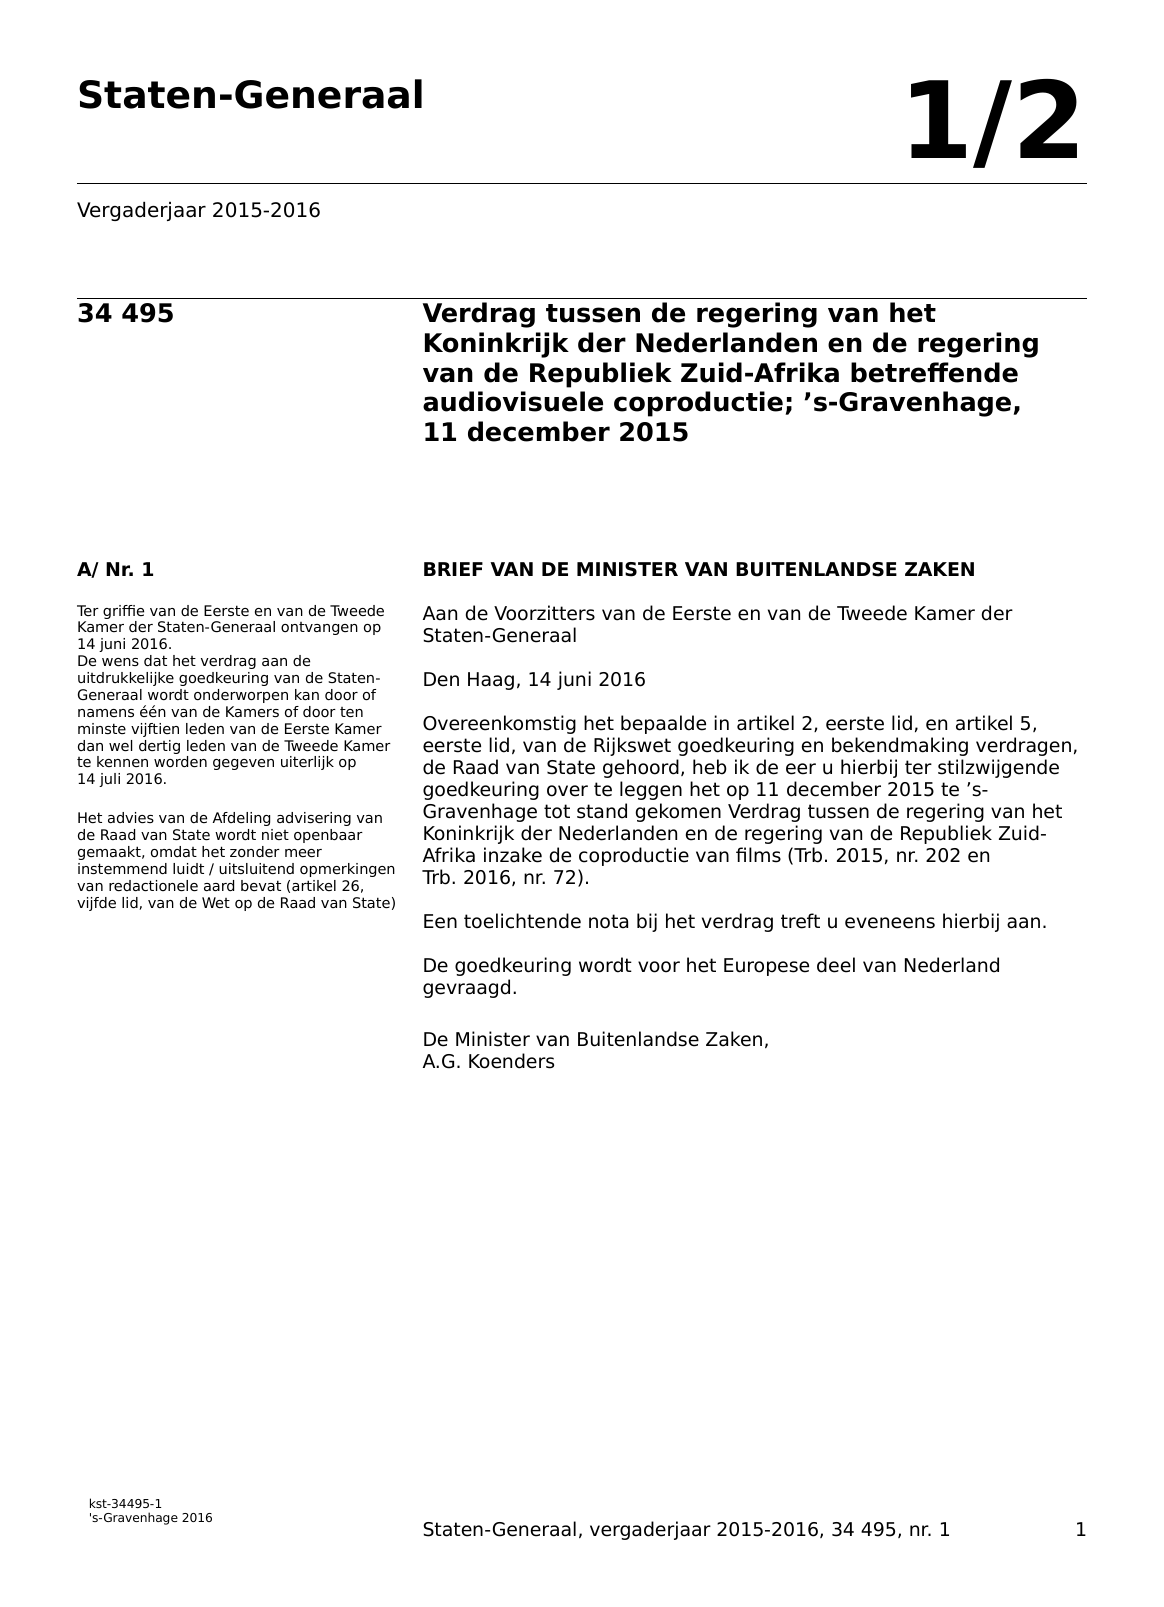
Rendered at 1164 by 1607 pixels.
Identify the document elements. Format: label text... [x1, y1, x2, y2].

text Een toelichtende nota bij het verdrag treft u eveneens hierbij aan. [422, 911, 1087, 933]
text [77, 788, 399, 810]
text Aan de Voorzitters van de Eerste en van de Tweede Kamer der Staten-Generaal [422, 603, 1087, 647]
text De Minister van Buitenlandse Zaken, A.G. Koenders [422, 1029, 1087, 1073]
subtitle A/ Nr. 1 BRIEF VAN DE MINISTER VAN BUITENLANDSE ZAKEN [77, 558, 1087, 580]
text kst-34495-1 [88, 1497, 323, 1511]
subtitle 34 495 Verdrag tussen de regering van het Koninkrijk der Nederlanden en de regering van de Republiek Zuid-Afrika betreffende audiovisuele coproductie; ’s-Gravenhage, 11 december 2015 [77, 299, 1087, 447]
text 's-Gravenhage 2016 [88, 1511, 323, 1525]
table_cell Vergaderjaar 2015-2016 [77, 184, 1087, 298]
text Den Haag, 14 juni 2016 [422, 669, 1087, 691]
text Ter griffie van de Eerste en van de Tweede Kamer der Staten-Generaal ontvangen op 14 juni 2016. [77, 603, 399, 653]
table_header Staten-Generaal [77, 59, 886, 183]
text De goedkeuring wordt voor het Europese deel van Nederland gevraagd. [422, 955, 1087, 999]
table_header 1/2 [886, 59, 1087, 183]
text De wens dat het verdrag aan de uitdrukkelijke goedkeuring van de Staten-Generaal wordt onderworpen kan door of namens één van de Kamers of door ten minste vijftien leden van de Eerste Kamer dan wel dertig leden van de Tweede Kamer te kennen worden gegeven uiterlijk op 14 juli 2016. [77, 653, 399, 788]
text Het advies van de Afdeling advisering van de Raad van State wordt niet openbaar gemaakt, omdat het zonder meer instemmend luidt / uitsluitend opmerkingen van redactionele aard bevat (artikel 26, vijfde lid, van de Wet op de Raad van State) [77, 810, 399, 912]
text Overeenkomstig het bepaalde in artikel 2, eerste lid, en artikel 5, eerste lid, van de Rijkswet goedkeuring en bekendmaking verdragen, de Raad van State gehoord, heb ik de eer u hierbij ter stilzwijgende goedkeuring over te leggen het op 11 december 2015 te ’s-Gravenhage tot stand gekomen Verdrag tussen de regering van het Koninkrijk der Nederlanden en de regering van de Republiek Zuid-Afrika inzake de coproductie van films (Trb. 2015, nr. 202 en Trb. 2016, nr. 72). [422, 713, 1087, 889]
